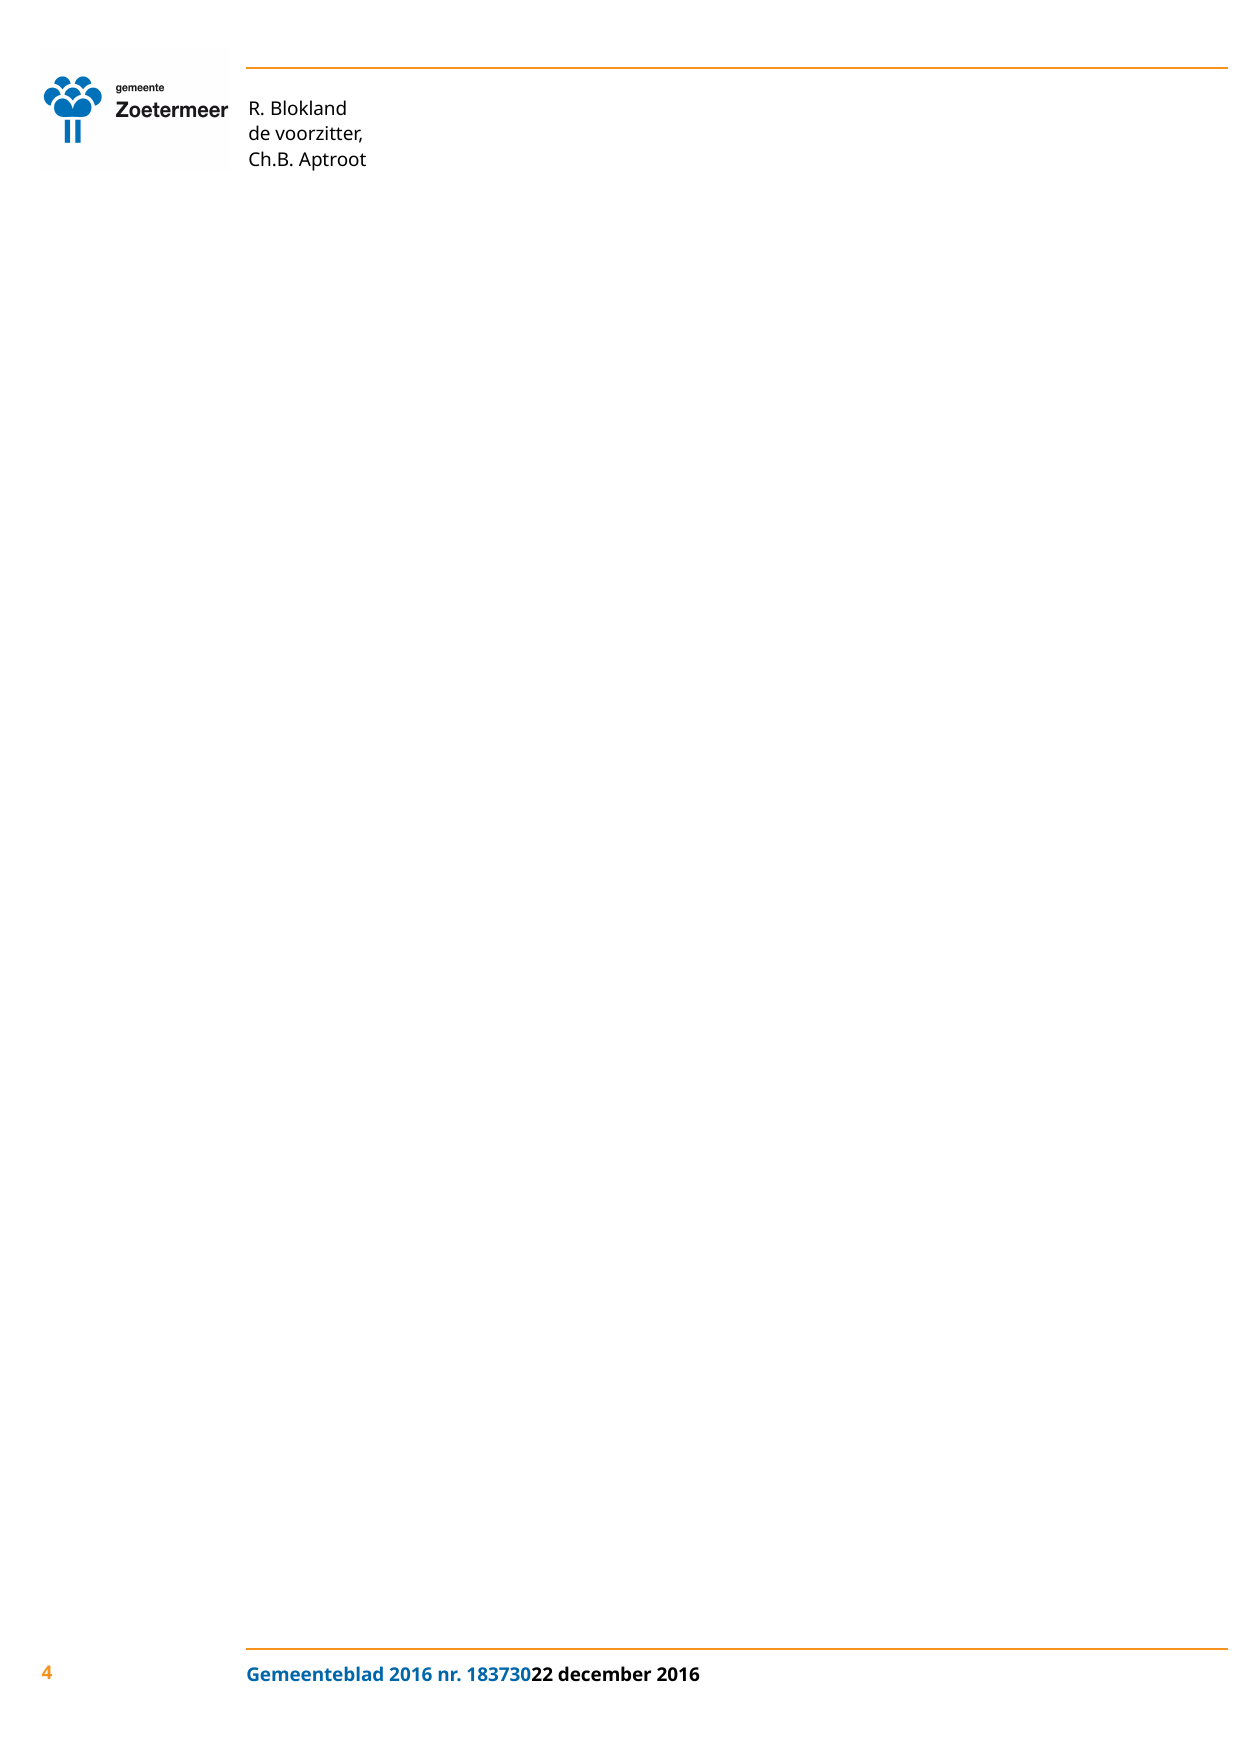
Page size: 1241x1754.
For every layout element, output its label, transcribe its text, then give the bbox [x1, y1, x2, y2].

text Ch.B. Aptroot [248, 146, 1152, 172]
text de voorzitter, [248, 121, 1152, 146]
picture [41, 47, 231, 172]
text R. Blokland [248, 95, 1152, 121]
